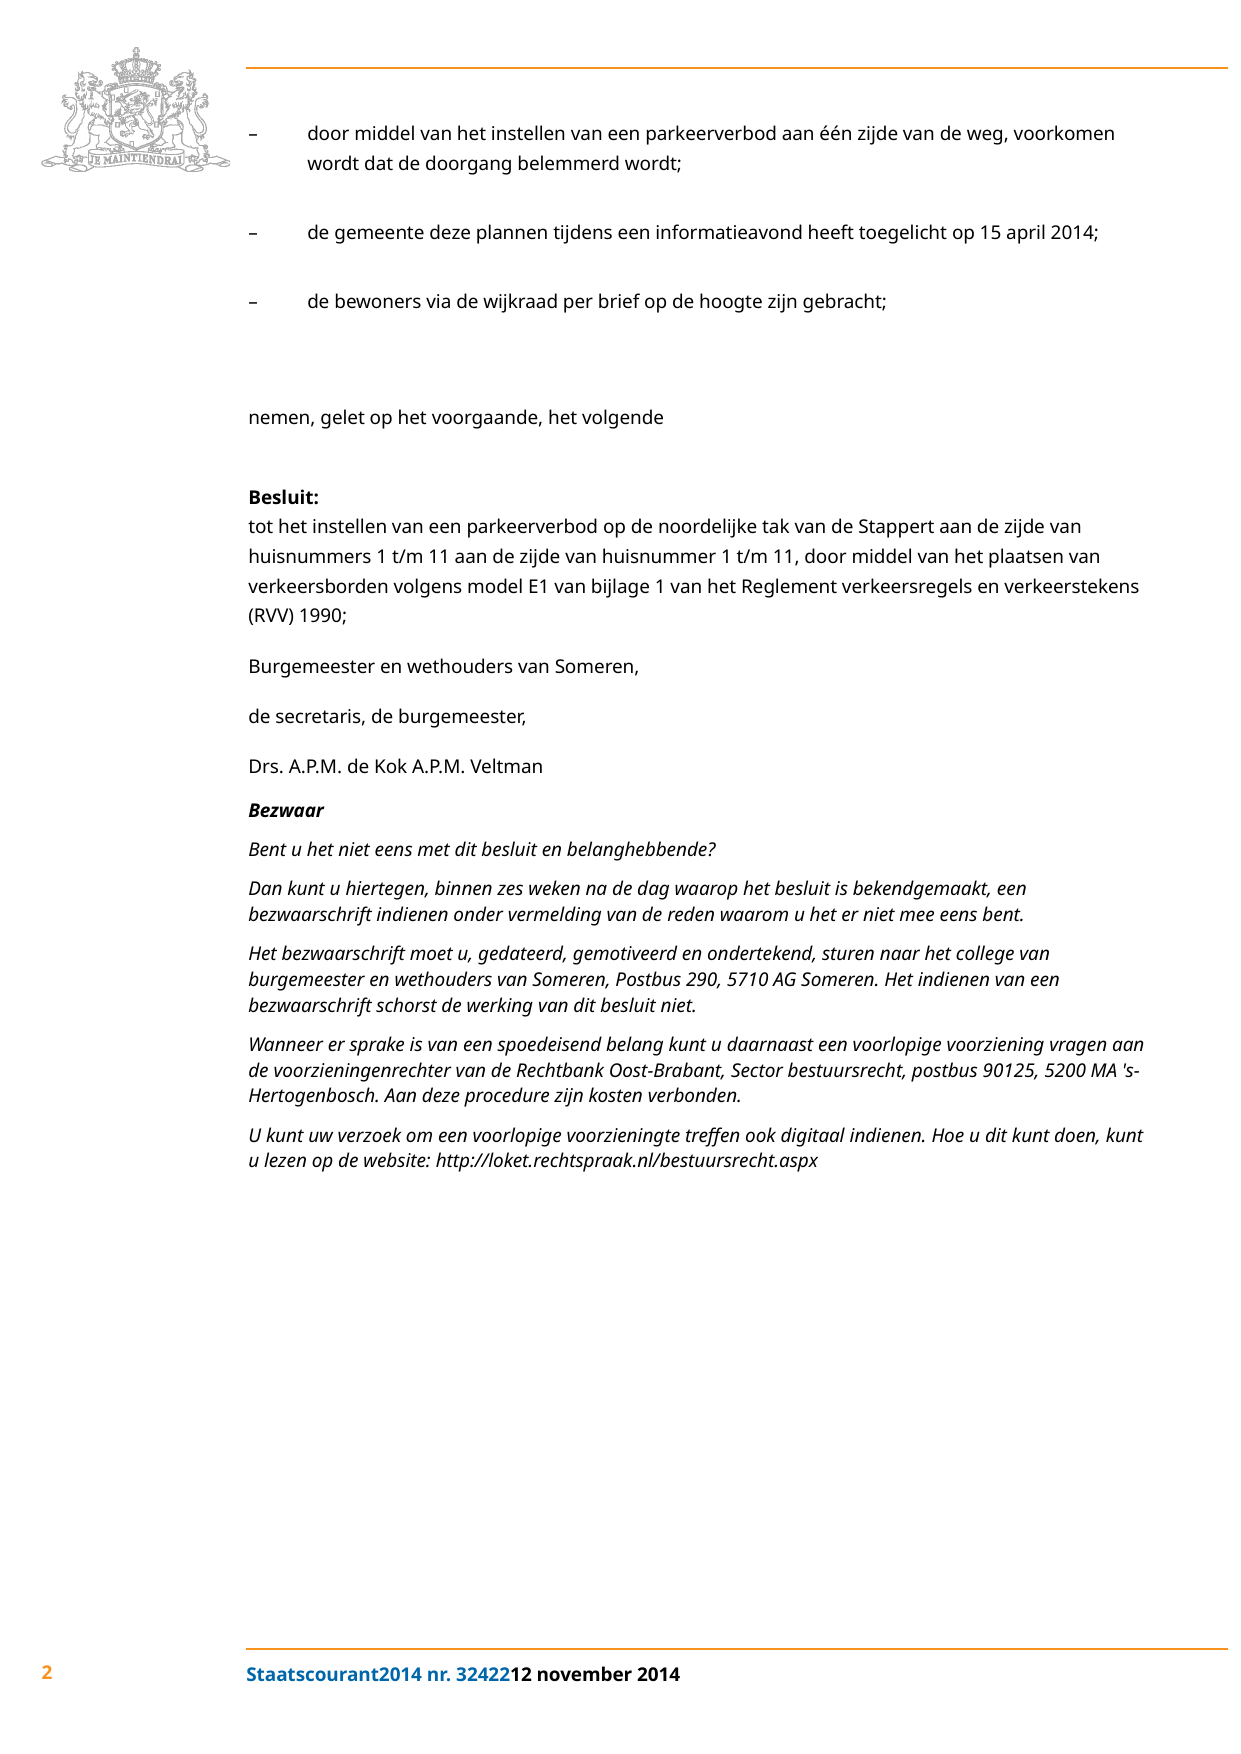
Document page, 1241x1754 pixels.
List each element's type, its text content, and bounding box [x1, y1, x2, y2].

text Het bezwaarschrift moet u, gedateerd, gemotiveerd en ondertekend, sturen naar het college van burgemeester en wethouders van Someren, Postbus 290, 5710 AG Someren. Het indienen van een bezwaarschrift schorst de werking van dit besluit niet. [248, 940, 1152, 1017]
text Burgemeester en wethouders van Someren, [248, 653, 1152, 678]
list de gemeente deze plannen tijdens een informatieavond heeft toegelicht op 15 april 2014; [248, 219, 1152, 245]
text Dan kunt u hiertegen, binnen zes weken na de dag waarop het besluit is bekendgemaakt, een bezwaarschrift indienen onder vermelding van de reden waarom u het er niet mee eens bent. [248, 875, 1152, 927]
text Drs. A.P.M. de Kok A.P.M. Veltman [248, 754, 1152, 779]
text Bezwaar [248, 797, 1152, 822]
list de bewoners via de wijkraad per brief op de hoogte zijn gebracht; [248, 288, 1152, 313]
text de secretaris, de burgemeester, [248, 703, 1152, 729]
picture [41, 47, 231, 172]
text nemen, gelet op het voorgaande, het volgende [248, 404, 1152, 430]
text Wanneer er sprake is van een spoedeisend belang kunt u daarnaast een voorlopige voorziening vragen aan de voorzieningenrechter van de Rechtbank Oost-Brabant, Sector bestuursrecht, postbus 90125, 5200 MA 's-Hertogenbosch. Aan deze procedure zijn kosten verbonden. [248, 1031, 1152, 1108]
text U kunt uw verzoek om een voorlopige voorzieningte treffen ook digitaal indienen. Hoe u dit kunt doen, kunt u lezen op de website: http://loket.rechtspraak.nl/bestuursrecht.aspx [248, 1122, 1152, 1173]
text tot het instellen van een parkeerverbod op de noordelijke tak van de Stappert aan de zijde van huisnummers 1 t/m 11 aan de zijde van huisnummer 1 t/m 11, door middel van het plaatsen van verkeersborden volgens model E1 van bijlage 1 van het Reglement verkeersregels en verkeerstekens (RVV) 1990; [248, 514, 1152, 628]
text Bent u het niet eens met dit besluit en belanghebbende? [248, 836, 1152, 862]
list door middel van het instellen van een parkeerverbod aan één zijde van de weg, voorkomen wordt dat de doorgang belemmerd wordt; [248, 121, 1152, 176]
text Besluit: [248, 484, 1152, 510]
